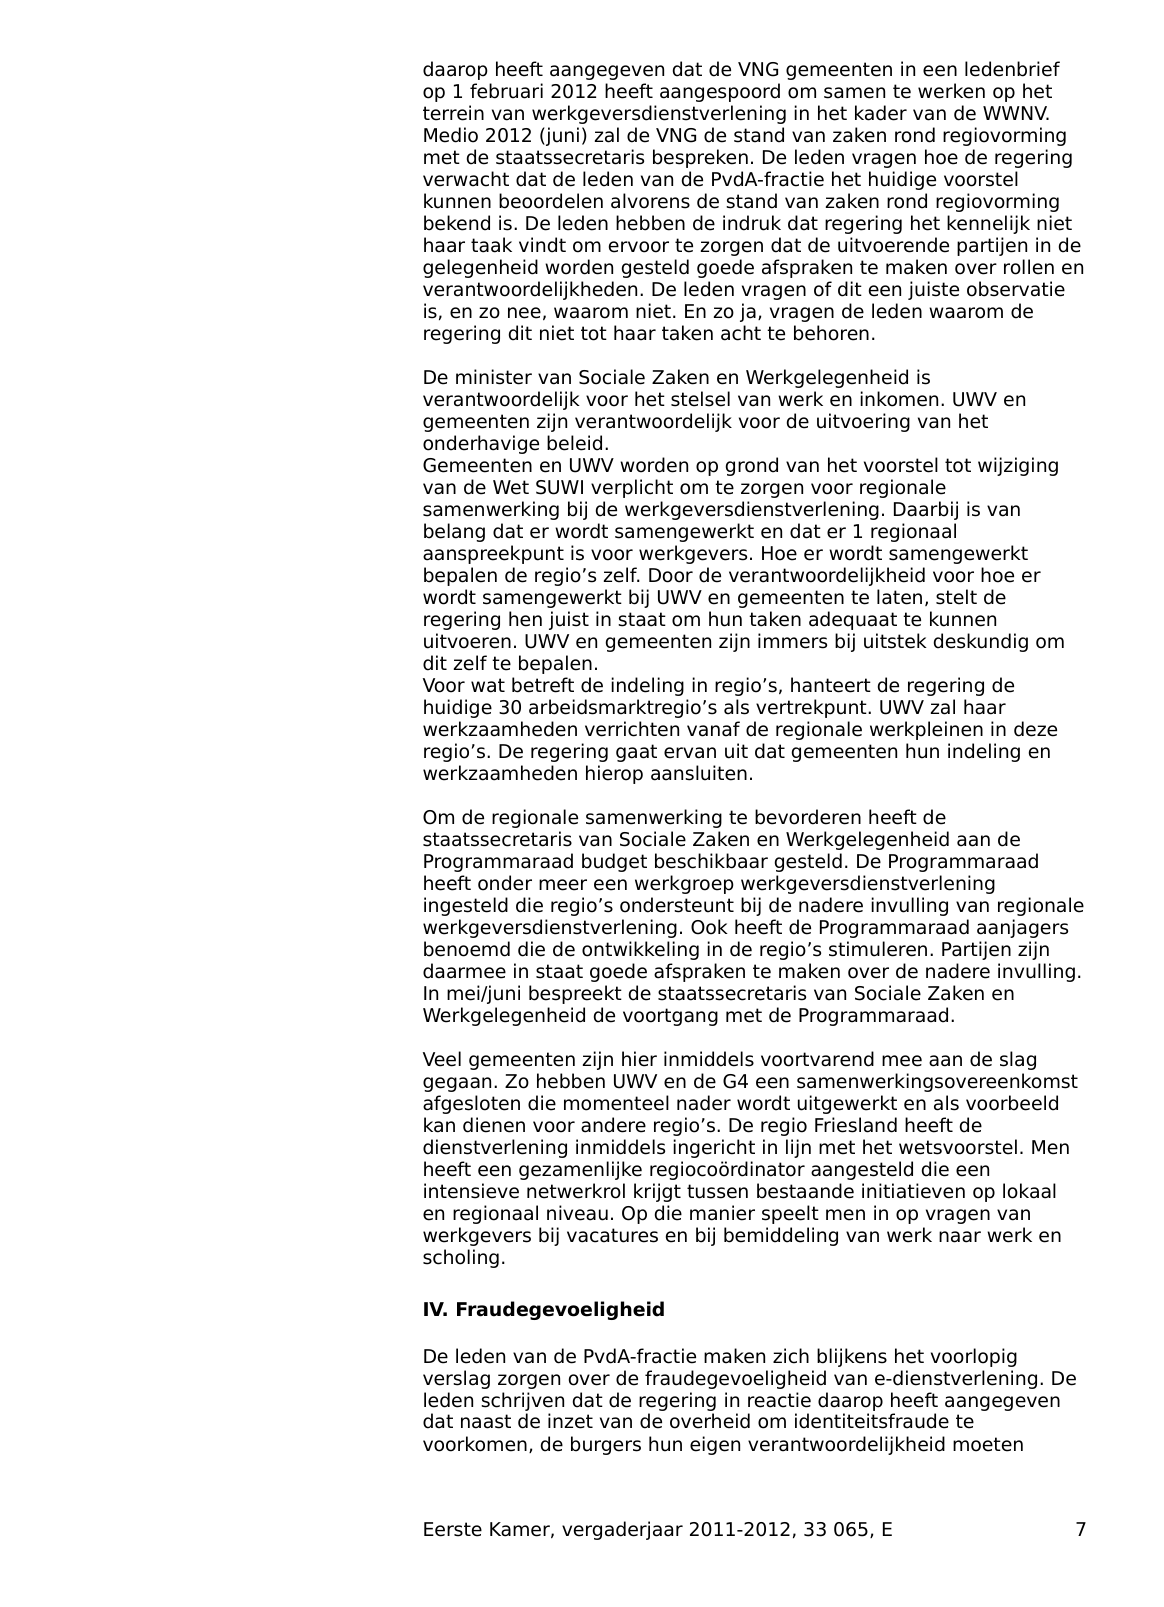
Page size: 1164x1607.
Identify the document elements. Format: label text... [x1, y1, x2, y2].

text Veel gemeenten zijn hier inmiddels voortvarend mee aan de slag gegaan. Zo hebben UWV en de G4 een samenwerkingsovereenkomst afgesloten die momenteel nader wordt uitgewerkt en als voorbeeld kan dienen voor andere regio’s. De regio Friesland heeft de dienstverlening inmiddels ingericht in lijn met het wetsvoorstel. Men heeft een gezamenlijke regiocoördinator aangesteld die een intensieve netwerkrol krijgt tussen bestaande initiatieven op lokaal en regionaal niveau. Op die manier speelt men in op vragen van werkgevers bij vacatures en bij bemiddeling van werk naar werk en scholing. [422, 1049, 1087, 1268]
text Voor wat betreft de indeling in regio’s, hanteert de regering de huidige 30 arbeidsmarktregio’s als vertrekpunt. UWV zal haar werkzaamheden verrichten vanaf de regionale werkpleinen in deze regio’s. De regering gaat ervan uit dat gemeenten hun indeling en werkzaamheden hierop aansluiten. [422, 675, 1087, 784]
text Gemeenten en UWV worden op grond van het voorstel tot wijziging van de Wet SUWI verplicht om te zorgen voor regionale samenwerking bij de werkgeversdienstverlening. Daarbij is van belang dat er wordt samengewerkt en dat er 1 regionaal aanspreekpunt is voor werkgevers. Hoe er wordt samengewerkt bepalen de regio’s zelf. Door de verantwoordelijkheid voor hoe er wordt samengewerkt bij UWV en gemeenten te laten, stelt de regering hen juist in staat om hun taken adequaat te kunnen uitvoeren. UWV en gemeenten zijn immers bij uitstek deskundig om dit zelf te bepalen. [422, 455, 1087, 675]
subtitle IV. Fraudegevoeligheid [422, 1298, 1087, 1321]
text Om de regionale samenwerking te bevorderen heeft de staatssecretaris van Sociale Zaken en Werkgelegenheid aan de Programmaraad budget beschikbaar gesteld. De Programmaraad heeft onder meer een werkgroep werkgeversdienstverlening ingesteld die regio’s ondersteunt bij de nadere invulling van regionale werkgeversdienstverlening. Ook heeft de Programmaraad aanjagers benoemd die de ontwikkeling in de regio’s stimuleren. Partijen zijn daarmee in staat goede afspraken te maken over de nadere invulling. In mei/juni bespreekt de staatssecretaris van Sociale Zaken en Werkgelegenheid de voortgang met de Programmaraad. [422, 807, 1087, 1027]
text De minister van Sociale Zaken en Werkgelegenheid is verantwoordelijk voor het stelsel van werk en inkomen. UWV en gemeenten zijn verantwoordelijk voor de uitvoering van het onderhavige beleid. [422, 367, 1087, 455]
text De leden van de PvdA-fractie maken zich blijkens het voorlopig verslag zorgen over de fraudegevoeligheid van e-dienstverlening. De leden schrijven dat de regering in reactie daarop heeft aangegeven dat naast de inzet van de overheid om identiteitsfraude te voorkomen, de burgers hun eigen verantwoordelijkheid moeten [422, 1346, 1087, 1455]
text daarop heeft aangegeven dat de VNG gemeenten in een ledenbrief op 1 februari 2012 heeft aangespoord om samen te werken op het terrein van werkgeversdienstverlening in het kader van de WWNV. Medio 2012 (juni) zal de VNG de stand van zaken rond regiovorming met de staatssecretaris bespreken. De leden vragen hoe de regering verwacht dat de leden van de PvdA-fractie het huidige voorstel kunnen beoordelen alvorens de stand van zaken rond regiovorming bekend is. De leden hebben de indruk dat regering het kennelijk niet haar taak vindt om ervoor te zorgen dat de uitvoerende partijen in de gelegenheid worden gesteld goede afspraken te maken over rollen en verantwoordelijkheden. De leden vragen of dit een juiste observatie is, en zo nee, waarom niet. En zo ja, vragen de leden waarom de regering dit niet tot haar taken acht te behoren. [422, 59, 1087, 345]
